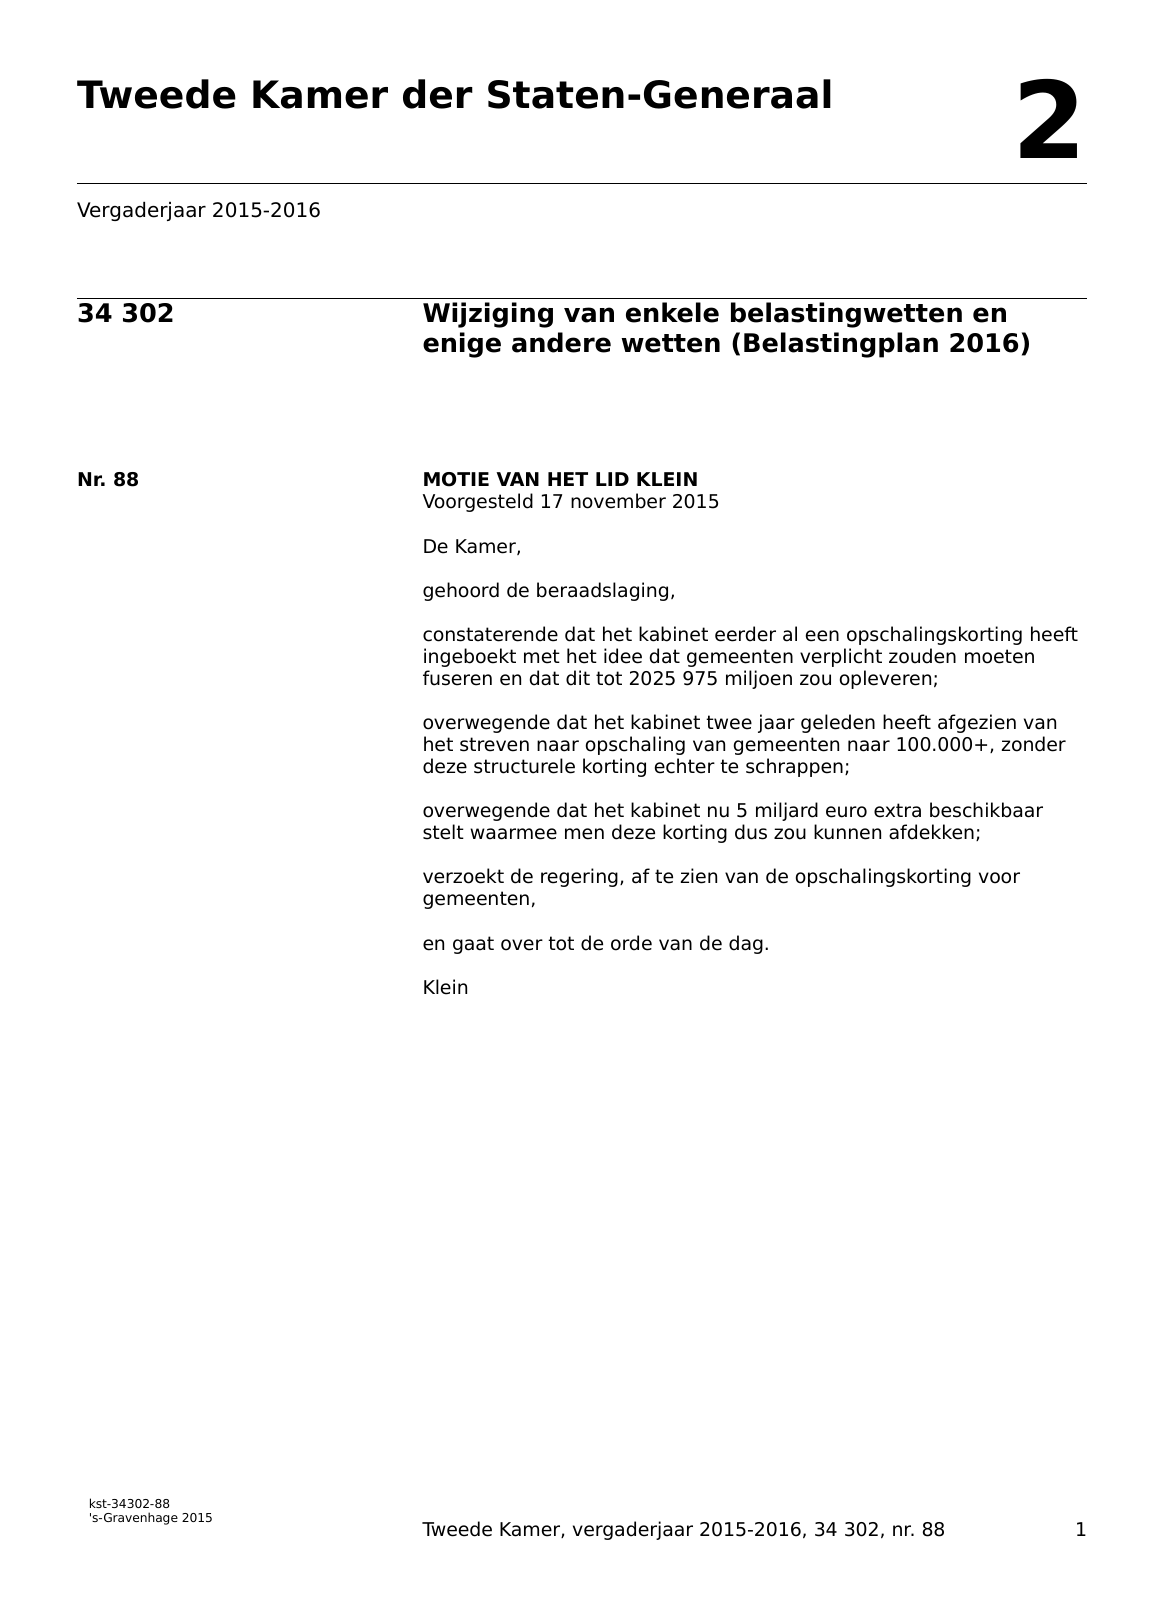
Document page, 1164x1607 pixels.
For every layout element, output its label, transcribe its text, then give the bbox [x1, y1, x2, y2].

text constaterende dat het kabinet eerder al een opschalingskorting heeft ingeboekt met het idee dat gemeenten verplicht zouden moeten fuseren en dat dit tot 2025 975 miljoen zou opleveren; [422, 624, 1087, 690]
table_header 2 [886, 59, 1087, 183]
text 's-Gravenhage 2015 [88, 1511, 323, 1525]
text overwegende dat het kabinet nu 5 miljard euro extra beschikbaar stelt waarmee men deze korting dus zou kunnen afdekken; [422, 800, 1087, 844]
text De Kamer, [422, 536, 1087, 557]
table_header Tweede Kamer der Staten-Generaal [77, 59, 886, 183]
text gehoord de beraadslaging, [422, 580, 1087, 602]
table_cell Vergaderjaar 2015-2016 [77, 184, 1087, 298]
text Voorgesteld 17 november 2015 [422, 491, 1087, 513]
text verzoekt de regering, af te zien van de opschalingskorting voor gemeenten, [422, 866, 1087, 910]
text overwegende dat het kabinet twee jaar geleden heeft afgezien van het streven naar opschaling van gemeenten naar 100.000+, zonder deze structurele korting echter te schrappen; [422, 712, 1087, 778]
text en gaat over tot de orde van de dag. [422, 932, 1087, 954]
text Klein [422, 977, 1087, 998]
subtitle 34 302 Wijziging van enkele belastingwetten en enige andere wetten (Belastingplan 2016) [77, 299, 1087, 358]
subtitle Nr. 88 MOTIE VAN HET LID KLEIN [77, 469, 1087, 491]
text kst-34302-88 [88, 1497, 323, 1511]
